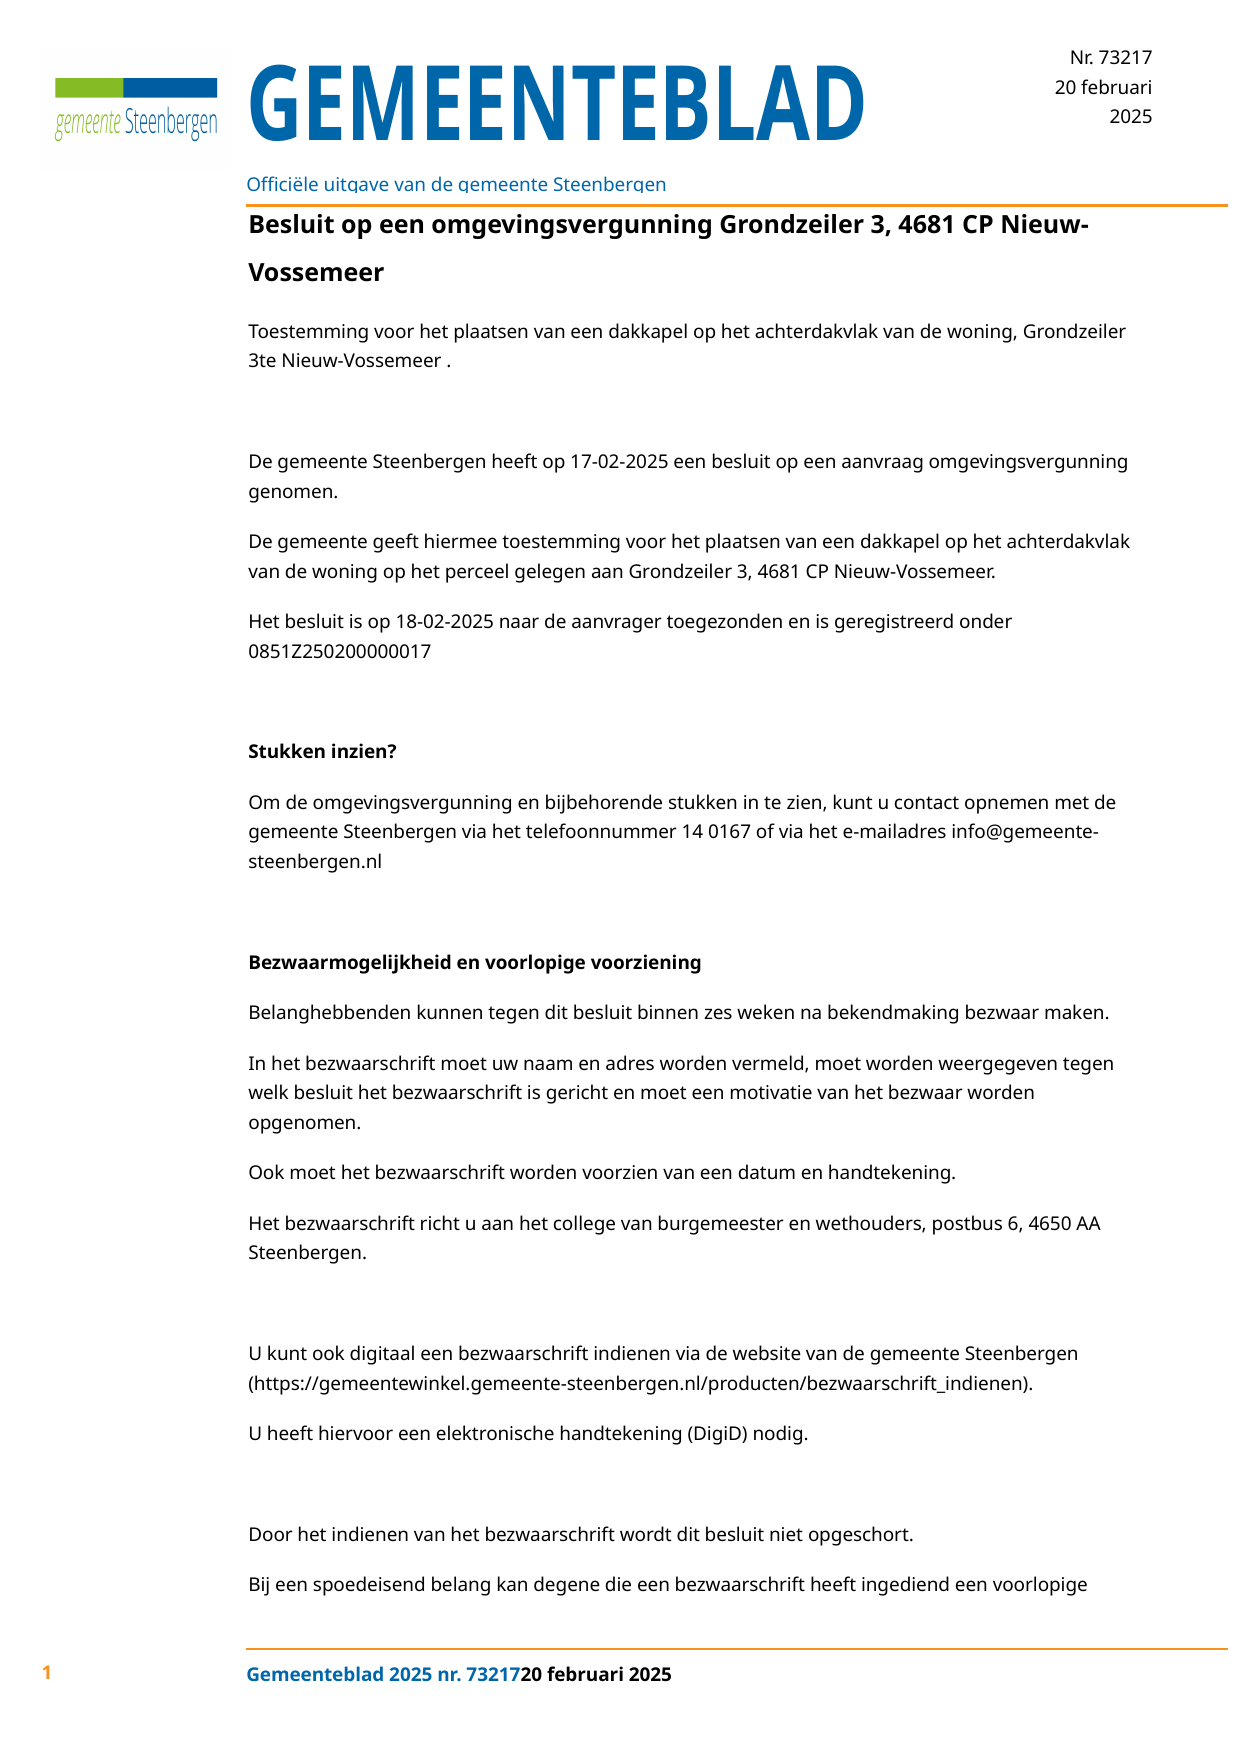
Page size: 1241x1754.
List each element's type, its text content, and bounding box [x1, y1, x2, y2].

text Om de omgevingsvergunning en bijbehorende stukken in te zien, kunt u contact opnemen met de gemeente Steenbergen via het telefoonnummer 14 0167 of via het e-mailadres info@gemeente-steenbergen.nl [248, 789, 1152, 874]
text De gemeente Steenbergen heeft op 17-02-2025 een besluit op een aanvraag omgevingsvergunning genomen. [248, 448, 1152, 504]
text Toestemming voor het plaatsen van een dakkapel op het achterdakvlak van de woning, Grondzeiler 3te Nieuw-Vossemeer . [248, 318, 1152, 373]
text Bij een spoedeisend belang kan degene die een bezwaarschrift heeft ingediend een voorlopige [248, 1572, 1152, 1597]
text U kunt ook digitaal een bezwaarschrift indienen via de website van de gemeente Steenbergen (https://gemeentewinkel.gemeente-steenbergen.nl/producten/bezwaarschrift_indienen). [248, 1340, 1152, 1396]
text Stukken inzien? [248, 739, 1152, 764]
text Belanghebbenden kunnen tegen dit besluit binnen zes weken na bekendmaking bezwaar maken. [248, 999, 1152, 1025]
text Ook moet het bezwaarschrift worden voorzien van een datum en handtekening. [248, 1159, 1152, 1185]
text De gemeente geeft hiermee toestemming voor het plaatsen van een dakkapel op het achterdakvlak van de woning op het perceel gelegen aan Grondzeiler 3, 4681 CP Nieuw-Vossemeer. [248, 528, 1152, 584]
text Het besluit is op 18-02-2025 naar de aanvrager toegezonden en is geregistreerd onder 0851Z250200000017 [248, 608, 1152, 664]
text In het bezwaarschrift moet uw naam en adres worden vermeld, moet worden weergegeven tegen welk besluit het bezwaarschrift is gericht en moet een motivatie van het bezwaar worden opgenomen. [248, 1050, 1152, 1135]
text Het bezwaarschrift richt u aan het college van burgemeester en wethouders, postbus 6, 4650 AA Steenbergen. [248, 1210, 1152, 1265]
text Door het indienen van het bezwaarschrift wordt dit besluit niet opgeschort. [248, 1521, 1152, 1547]
text Bezwaarmogelijkheid en voorlopige voorziening [248, 949, 1152, 975]
picture [41, 47, 231, 172]
text Besluit op een omgevingsvergunning Grondzeiler 3, 4681 CP Nieuw-Vossemeer [248, 207, 1152, 288]
text U heeft hiervoor een elektronische handtekening (DigiD) nodig. [248, 1420, 1152, 1446]
